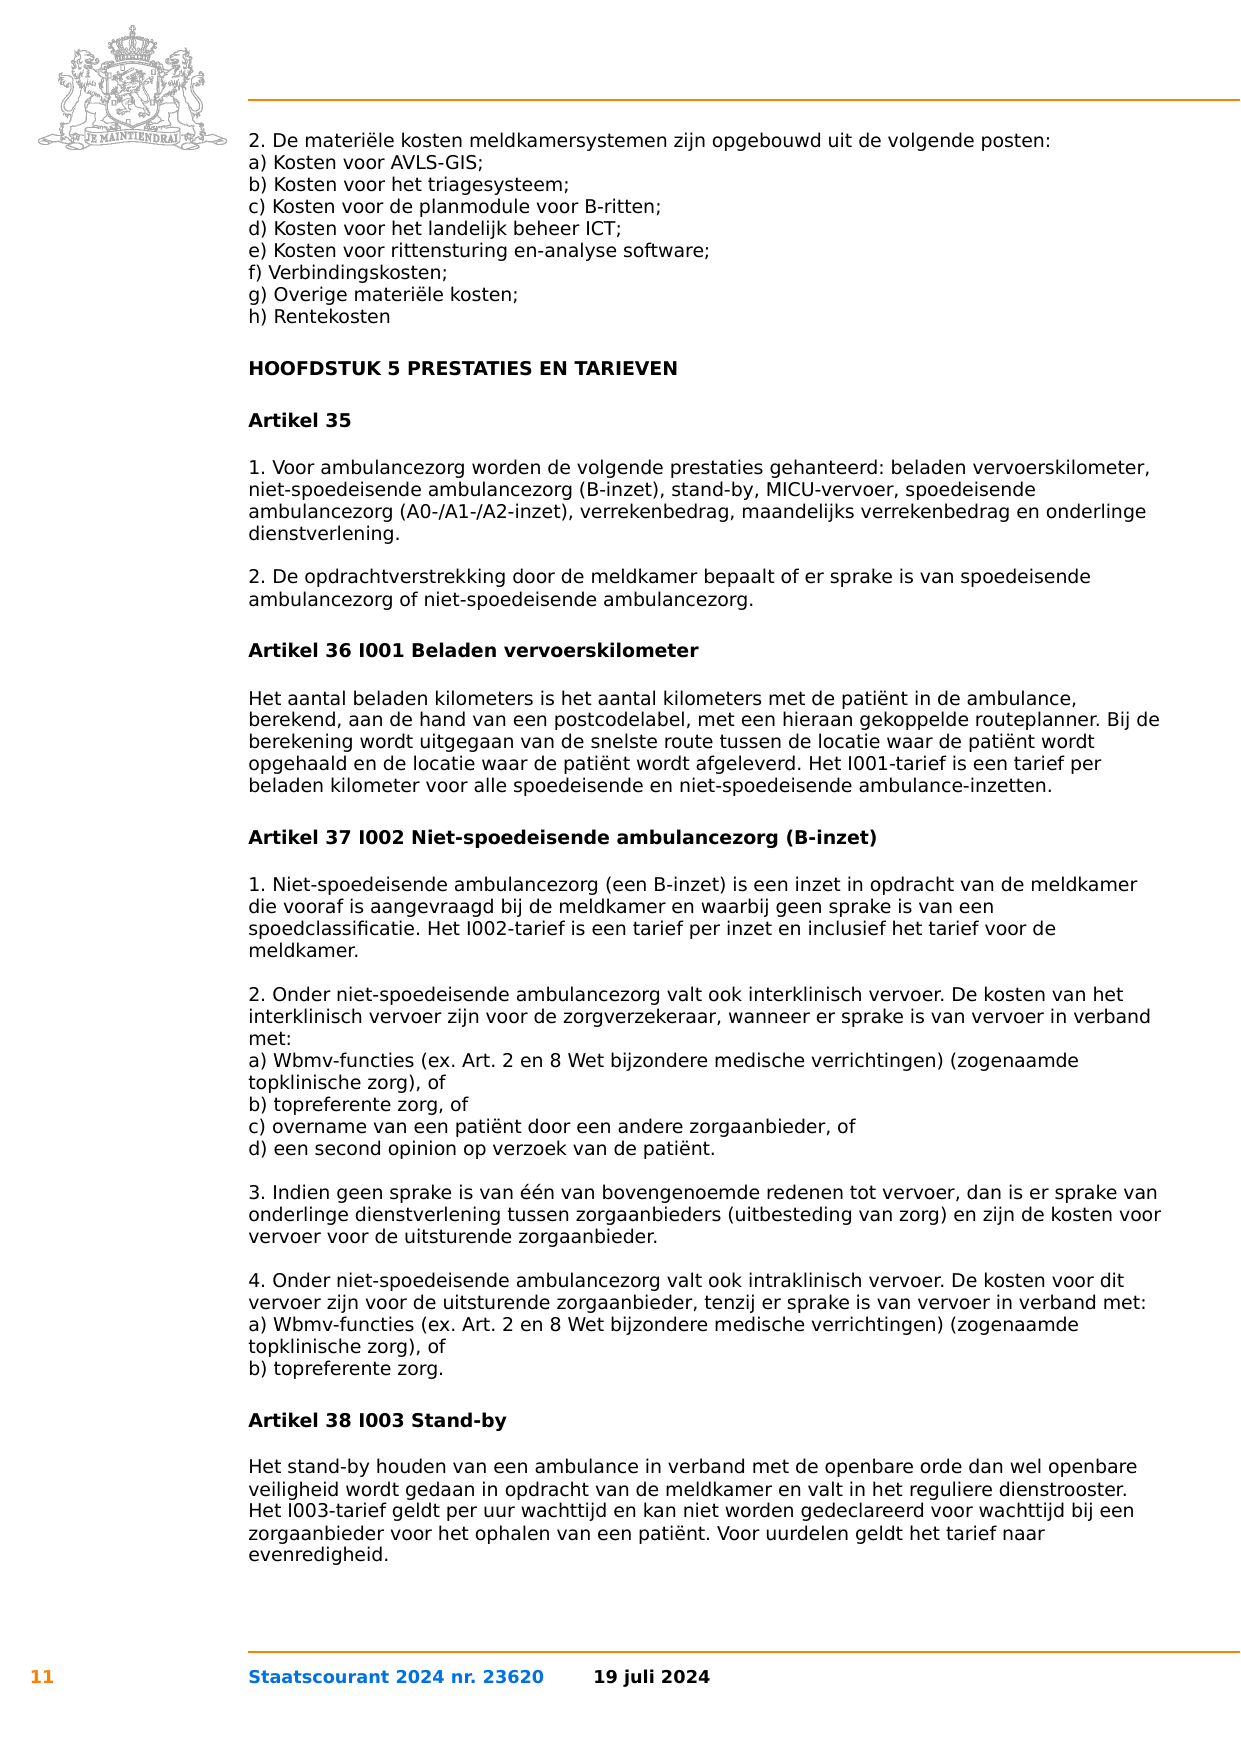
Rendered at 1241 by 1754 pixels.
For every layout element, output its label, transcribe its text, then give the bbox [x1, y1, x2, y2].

text d) Kosten voor het landelijk beheer ICT; [248, 218, 1163, 240]
text a) Wbmv-functies (ex. Art. 2 en 8 Wet bijzondere medische verrichtingen) (zogenaamde topklinische zorg), of [248, 1313, 1163, 1357]
text c) Kosten voor de planmodule voor B-ritten; [248, 196, 1163, 218]
text g) Overige materiële kosten; [248, 284, 1163, 306]
text c) overname van een patiënt door een andere zorgaanbieder, of [248, 1116, 1163, 1138]
text b) topreferente zorg. [248, 1357, 1163, 1379]
text f) Verbindingskosten; [248, 262, 1163, 284]
subtitle Artikel 35 [248, 410, 1163, 432]
text e) Kosten voor rittensturing en-analyse software; [248, 240, 1163, 262]
subtitle HOOFDSTUK 5 PRESTATIES EN TARIEVEN [248, 358, 1163, 380]
text h) Rentekosten [248, 306, 1163, 328]
subtitle Artikel 38 I003 Stand-by [248, 1409, 1163, 1431]
subtitle Artikel 37 I002 Niet-spoedeisende ambulancezorg (B-inzet) [248, 827, 1163, 849]
text Het aantal beladen kilometers is het aantal kilometers met de patiënt in de ambulance, berekend, aan de hand van een postcodelabel, met een hieraan gekoppelde routeplanner. Bij de berekening wordt uitgegaan van de snelste route tussen de locatie waar de patiënt wordt opgehaald en de locatie waar de patiënt wordt afgeleverd. Het I001-tarief is een tarief per beladen kilometer voor alle spoedeisende en niet-spoedeisende ambulance-inzetten. [248, 687, 1163, 797]
text a) Wbmv-functies (ex. Art. 2 en 8 Wet bijzondere medische verrichtingen) (zogenaamde topklinische zorg), of [248, 1050, 1163, 1094]
picture [38, 25, 227, 150]
text 3. Indien geen sprake is van één van bovengenoemde redenen tot vervoer, dan is er sprake van onderlinge dienstverlening tussen zorgaanbieders (uitbesteding van zorg) en zijn de kosten voor vervoer voor de uitsturende zorgaanbieder. [248, 1182, 1163, 1248]
text 4. Onder niet-spoedeisende ambulancezorg valt ook intraklinisch vervoer. De kosten voor dit vervoer zijn voor de uitsturende zorgaanbieder, tenzij er sprake is van vervoer in verband met: [248, 1269, 1163, 1313]
text d) een second opinion op verzoek van de patiënt. [248, 1138, 1163, 1160]
text b) topreferente zorg, of [248, 1094, 1163, 1116]
text b) Kosten voor het triagesysteem; [248, 174, 1163, 196]
text 1. Niet-spoedeisende ambulancezorg (een B-inzet) is een inzet in opdracht van de meldkamer die vooraf is aangevraagd bij de meldkamer en waarbij geen sprake is van een spoedclassificatie. Het I002-tarief is een tarief per inzet en inclusief het tarief voor de meldkamer. [248, 874, 1163, 962]
text 1. Voor ambulancezorg worden de volgende prestaties gehanteerd: beladen vervoerskilometer, niet-spoedeisende ambulancezorg (B-inzet), stand-by, MICU-vervoer, spoedeisende ambulancezorg (A0-/A1-/A2-inzet), verrekenbedrag, maandelijks verrekenbedrag en onderlinge dienstverlening. [248, 457, 1163, 544]
subtitle Artikel 36 I001 Beladen vervoerskilometer [248, 640, 1163, 662]
text 2. De opdrachtverstrekking door de meldkamer bepaalt of er sprake is van spoedeisende ambulancezorg of niet-spoedeisende ambulancezorg. [248, 566, 1163, 610]
text a) Kosten voor AVLS-GIS; [248, 152, 1163, 174]
text 2. Onder niet-spoedeisende ambulancezorg valt ook interklinisch vervoer. De kosten van het interklinisch vervoer zijn voor de zorgverzekeraar, wanneer er sprake is van vervoer in verband met: [248, 984, 1163, 1050]
text Het stand-by houden van een ambulance in verband met de openbare orde dan wel openbare veiligheid wordt gedaan in opdracht van de meldkamer en valt in het reguliere dienstrooster. Het I003-tarief geldt per uur wachttijd en kan niet worden gedeclareerd voor wachttijd bij een zorgaanbieder voor het ophalen van een patiënt. Voor uurdelen geldt het tarief naar evenredigheid. [248, 1456, 1163, 1566]
text 2. De materiële kosten meldkamersystemen zijn opgebouwd uit de volgende posten: [248, 130, 1163, 152]
